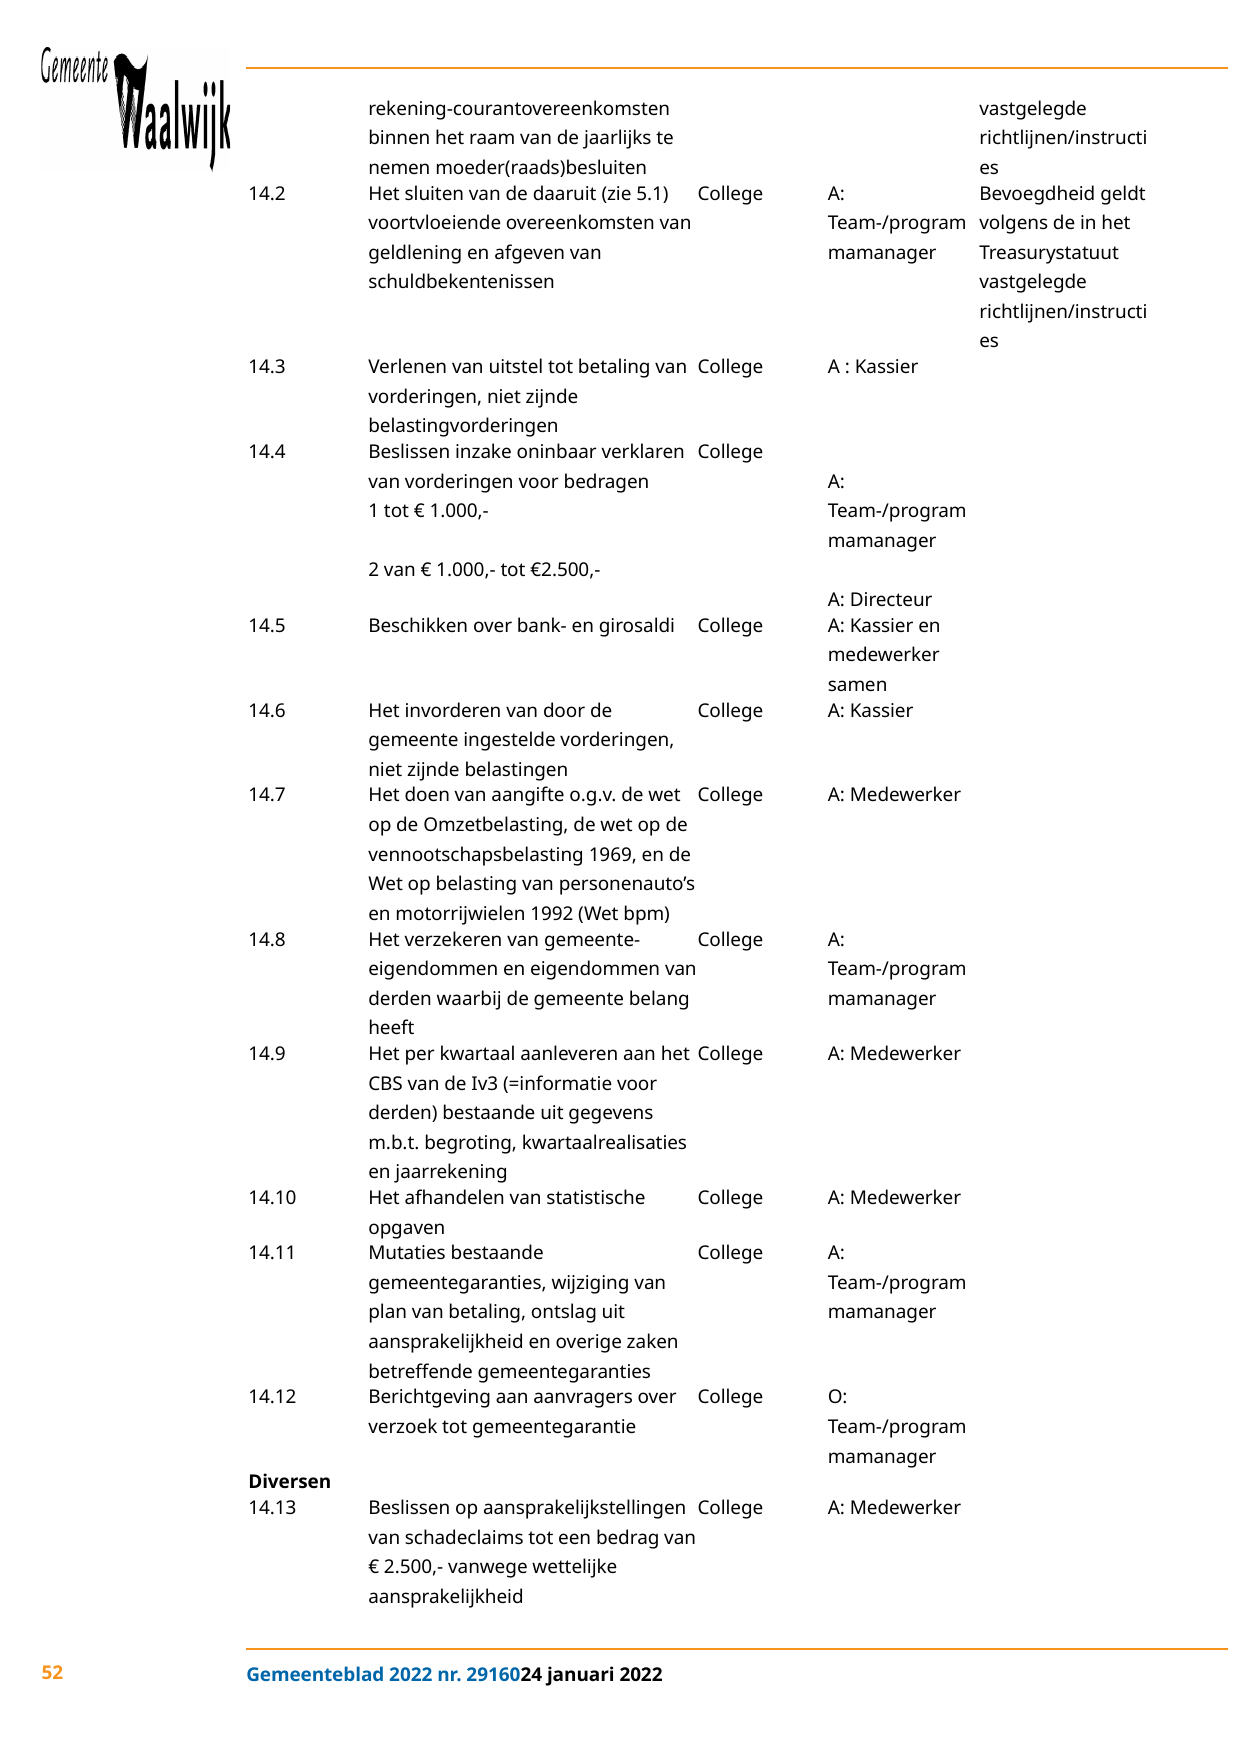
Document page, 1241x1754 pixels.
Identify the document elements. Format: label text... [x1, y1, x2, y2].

table_cell Bevoegdheid geldt volgens de in het Treasurystatuut vastgelegde richtlijnen/instructies [979, 180, 1152, 353]
table_cell Het afhandelen van statistische opgaven [368, 1184, 697, 1239]
table_cell Verlenen van uitstel tot betaling van vorderingen, niet zijnde belastingvorderingen [368, 353, 697, 438]
table_cell Het invorderen van door de gemeente ingestelde vorderingen, niet zijnde belastingen [368, 697, 697, 782]
table_cell [697, 95, 828, 180]
table_cell College [697, 353, 828, 438]
table_cell [979, 697, 1152, 782]
table_cell 14.3 [248, 353, 368, 438]
table_cell [979, 1384, 1152, 1468]
table_cell [248, 95, 368, 180]
table_cell 14.7 [248, 782, 368, 926]
table_cell A: Team-/programmamanager A: Directeur [828, 438, 979, 612]
table_cell A: Medewerker [828, 782, 979, 926]
table_cell 14.13 [248, 1494, 368, 1609]
table_cell [979, 1494, 1152, 1609]
table_cell A: Kassier en medewerker samen [828, 612, 979, 697]
table_cell [979, 438, 1152, 612]
table_cell 14.9 [248, 1040, 368, 1184]
table_cell 14.8 [248, 926, 368, 1040]
table_cell Mutaties bestaande gemeentegaranties, wijziging van plan van betaling, ontslag uit aansprakelijkheid en overige zaken betreffende gemeentegaranties [368, 1240, 697, 1384]
table_cell O: Team-/programmamanager [828, 1384, 979, 1468]
table_cell College [697, 1184, 828, 1239]
table_cell Beschikken over bank- en girosaldi [368, 612, 697, 697]
table_cell College [697, 1494, 828, 1609]
table_cell College [697, 1240, 828, 1384]
table_cell College [697, 612, 828, 697]
table_cell College [697, 697, 828, 782]
table_cell College [697, 180, 828, 353]
table_cell Diversen [248, 1469, 1152, 1494]
table_cell 14.10 [248, 1184, 368, 1239]
table_cell 14.11 [248, 1240, 368, 1384]
table_cell 14.4 [248, 438, 368, 612]
table_cell A: Team-/programmamanager [828, 1240, 979, 1384]
table_cell rekening-courantovereenkomsten binnen het raam van de jaarlijks te nemen moeder(raads)besluiten [368, 95, 697, 180]
table_cell [979, 1184, 1152, 1239]
table_cell College [697, 1384, 828, 1468]
table_cell A: Medewerker [828, 1184, 979, 1239]
table_cell 14.2 [248, 180, 368, 353]
table_cell [979, 926, 1152, 1040]
table_cell College [697, 782, 828, 926]
table_cell A: Team-/programmamanager [828, 180, 979, 353]
table_cell College [697, 926, 828, 1040]
table_cell Berichtgeving aan aanvragers over verzoek tot gemeentegarantie [368, 1384, 697, 1468]
table_cell Het sluiten van de daaruit (zie 5.1) voortvloeiende overeenkomsten van geldlening en afgeven van schuldbekentenissen [368, 180, 697, 353]
table_cell [979, 1240, 1152, 1384]
table_cell vastgelegde richtlijnen/instructies [979, 95, 1152, 180]
table_cell [979, 353, 1152, 438]
table_cell A: Medewerker [828, 1040, 979, 1184]
table_cell Het per kwartaal aanleveren aan het CBS van de Iv3 (=informatie voor derden) bestaande uit gegevens m.b.t. begroting, kwartaalrealisaties en jaarrekening [368, 1040, 697, 1184]
table_cell A: Team-/programmamanager [828, 926, 979, 1040]
table_cell [979, 612, 1152, 697]
table_cell A: Kassier [828, 697, 979, 782]
table_cell [828, 95, 979, 180]
table_cell Het verzekeren van gemeente-eigendommen en eigendommen van derden waarbij de gemeente belang heeft [368, 926, 697, 1040]
table_cell College [697, 438, 828, 612]
table_cell Beslissen op aansprakelijkstellingen van schadeclaims tot een bedrag van € 2.500,- vanwege wettelijke aansprakelijkheid [368, 1494, 697, 1609]
table_cell 14.6 [248, 697, 368, 782]
table_cell 14.12 [248, 1384, 368, 1468]
table_cell [979, 782, 1152, 926]
table_cell College [697, 1040, 828, 1184]
table_cell Het doen van aangifte o.g.v. de wet op de Omzetbelasting, de wet op de vennootschapsbelasting 1969, en de Wet op belasting van personenauto’s en motorrijwielen 1992 (Wet bpm) [368, 782, 697, 926]
table_cell Beslissen inzake oninbaar verklaren van vorderingen voor bedragen 1 tot € 1.000,- 2 van € 1.000,- tot €2.500,- [368, 438, 697, 612]
table_cell [979, 1040, 1152, 1184]
table_cell 14.5 [248, 612, 368, 697]
table_cell A: Medewerker [828, 1494, 979, 1609]
picture [41, 47, 231, 172]
table_cell A : Kassier [828, 353, 979, 438]
